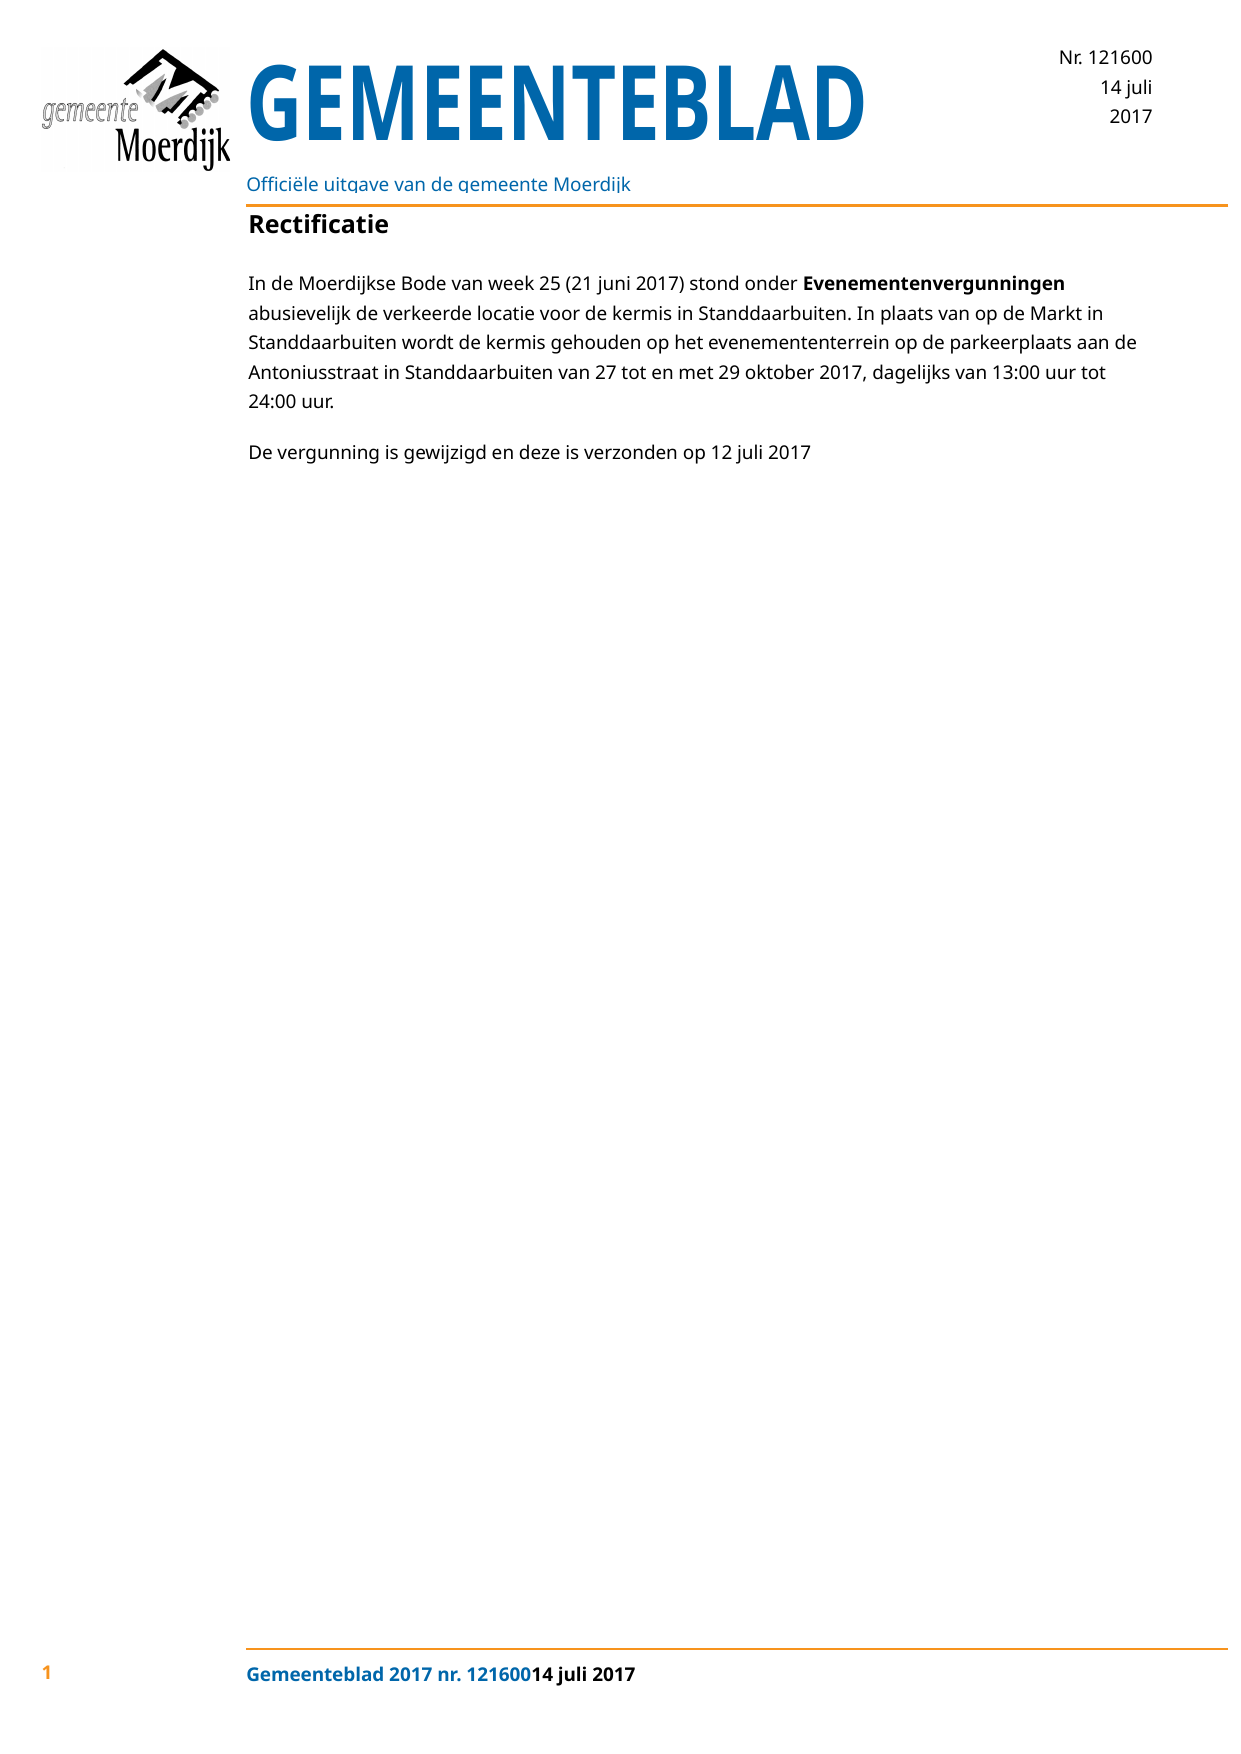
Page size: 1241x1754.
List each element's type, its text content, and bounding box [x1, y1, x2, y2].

text De vergunning is gewijzigd en deze is verzonden op 12 juli 2017 [248, 439, 1152, 465]
picture [41, 47, 231, 172]
text In de Moerdijkse Bode van week 25 (21 juni 2017) stond onder Evenementenvergunningen abusievelijk de verkeerde locatie voor de kermis in Standdaarbuiten. In plaats van op de Markt in Standdaarbuiten wordt de kermis gehouden op het evenemententerrein op de parkeerplaats aan de Antoniusstraat in Standdaarbuiten van 27 tot en met 29 oktober 2017, dagelijks van 13:00 uur tot 24:00 uur. [248, 270, 1152, 414]
text Rectificatie [248, 207, 1152, 241]
